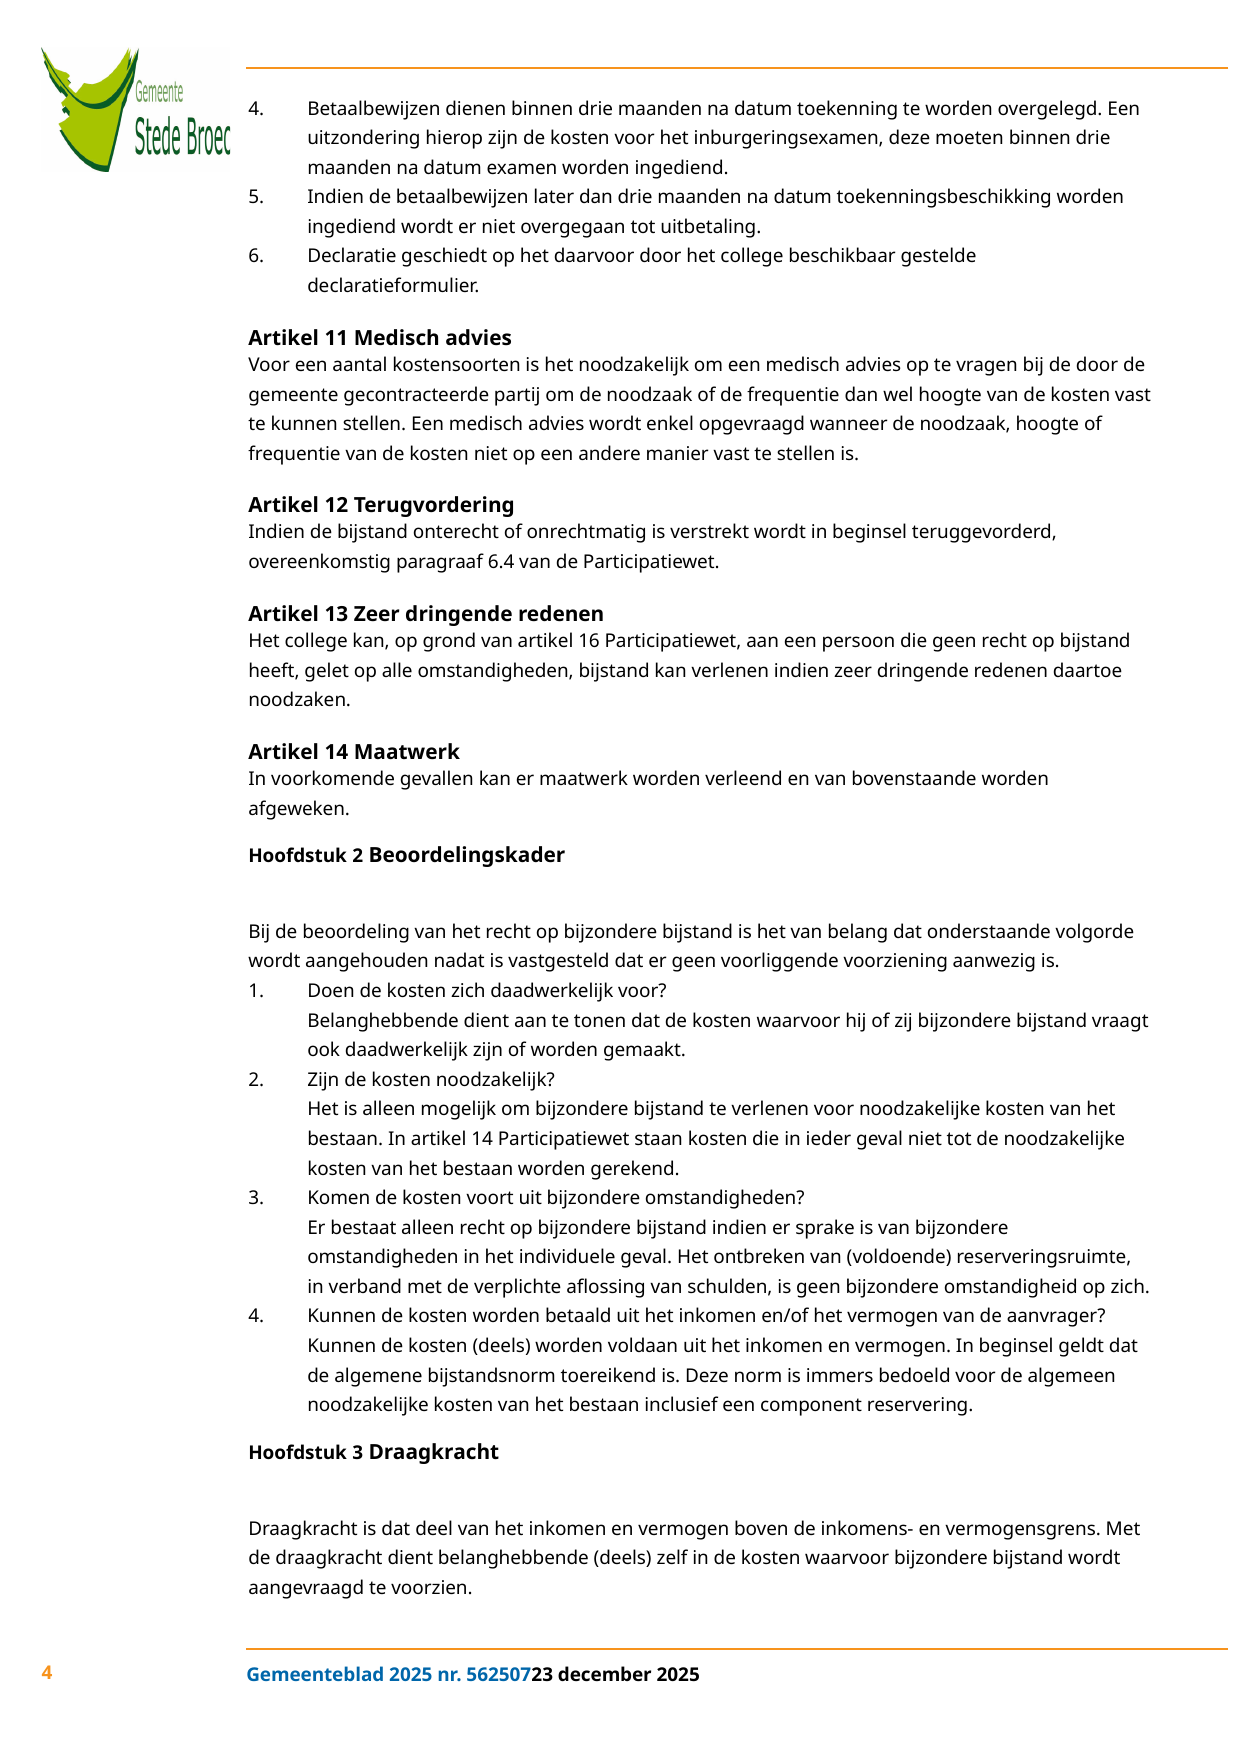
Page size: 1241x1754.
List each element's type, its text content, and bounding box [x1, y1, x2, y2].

text Hoofdstuk 3 Draagkracht [248, 1437, 1152, 1466]
text Artikel 12 Terugvordering [248, 490, 1152, 519]
picture [41, 47, 231, 172]
text In voorkomende gevallen kan er maatwerk worden verleend en van bovenstaande worden afgeweken. [248, 765, 1152, 821]
list Zijn de kosten noodzakelijk? [248, 1066, 1152, 1092]
text Artikel 11 Medisch advies [248, 323, 1152, 351]
list Het is alleen mogelijk om bijzondere bijstand te verlenen voor noodzakelijke kosten van het bestaan. In artikel 14 Participatiewet staan kosten die in ieder geval niet tot de noodzakelijke kosten van het bestaan worden gerekend. [248, 1096, 1152, 1181]
text Artikel 14 Maatwerk [248, 737, 1152, 765]
text Bij de beoordeling van het recht op bijzondere bijstand is het van belang dat onderstaande volgorde wordt aangehouden nadat is vastgesteld dat er geen voorliggende voorziening aanwezig is. [248, 918, 1152, 973]
list Indien de betaalbewijzen later dan drie maanden na datum toekenningsbeschikking worden ingediend wordt er niet overgegaan tot uitbetaling. [248, 183, 1152, 239]
text Het college kan, op grond van artikel 16 Participatiewet, aan een persoon die geen recht op bijstand heeft, gelet op alle omstandigheden, bijstand kan verlenen indien zeer dringende redenen daartoe noodzaken. [248, 627, 1152, 712]
text Draagkracht is dat deel van het inkomen en vermogen boven de inkomens- en vermogensgrens. Met de draagkracht dient belanghebbende (deels) zelf in de kosten waarvoor bijzondere bijstand wordt aangevraagd te voorzien. [248, 1515, 1152, 1600]
text Indien de bijstand onterecht of onrechtmatig is verstrekt wordt in beginsel teruggevorderd, overeenkomstig paragraaf 6.4 van de Participatiewet. [248, 519, 1152, 574]
list Kunnen de kosten (deels) worden voldaan uit het inkomen en vermogen. In beginsel geldt dat de algemene bijstandsnorm toereikend is. Deze norm is immers bedoeld voor de algemeen noodzakelijke kosten van het bestaan inclusief een component reservering. [248, 1332, 1152, 1417]
list Komen de kosten voort uit bijzondere omstandigheden? [248, 1184, 1152, 1210]
text Hoofdstuk 2 Beoordelingskader [248, 840, 1152, 869]
list Doen de kosten zich daadwerkelijk voor? [248, 977, 1152, 1003]
text Artikel 13 Zeer dringende redenen [248, 599, 1152, 627]
list Kunnen de kosten worden betaald uit het inkomen en/of het vermogen van de aanvrager? [248, 1303, 1152, 1328]
list Betaalbewijzen dienen binnen drie maanden na datum toekenning te worden overgelegd. Een uitzondering hierop zijn de kosten voor het inburgeringsexamen, deze moeten binnen drie maanden na datum examen worden ingediend. [248, 95, 1152, 180]
list Er bestaat alleen recht op bijzondere bijstand indien er sprake is van bijzondere omstandigheden in het individuele geval. Het ontbreken van (voldoende) reserveringsruimte, in verband met de verplichte aflossing van schulden, is geen bijzondere omstandigheid op zich. [248, 1214, 1152, 1299]
list Belanghebbende dient aan te tonen dat de kosten waarvoor hij of zij bijzondere bijstand vraagt ook daadwerkelijk zijn of worden gemaakt. [248, 1007, 1152, 1062]
list Declaratie geschiedt op het daarvoor door het college beschikbaar gestelde declaratieformulier. [248, 243, 1152, 298]
text Voor een aantal kostensoorten is het noodzakelijk om een medisch advies op te vragen bij de door de gemeente gecontracteerde partij om de noodzaak of de frequentie dan wel hoogte van de kosten vast te kunnen stellen. Een medisch advies wordt enkel opgevraagd wanneer de noodzaak, hoogte of frequentie van de kosten niet op een andere manier vast te stellen is. [248, 351, 1152, 466]
